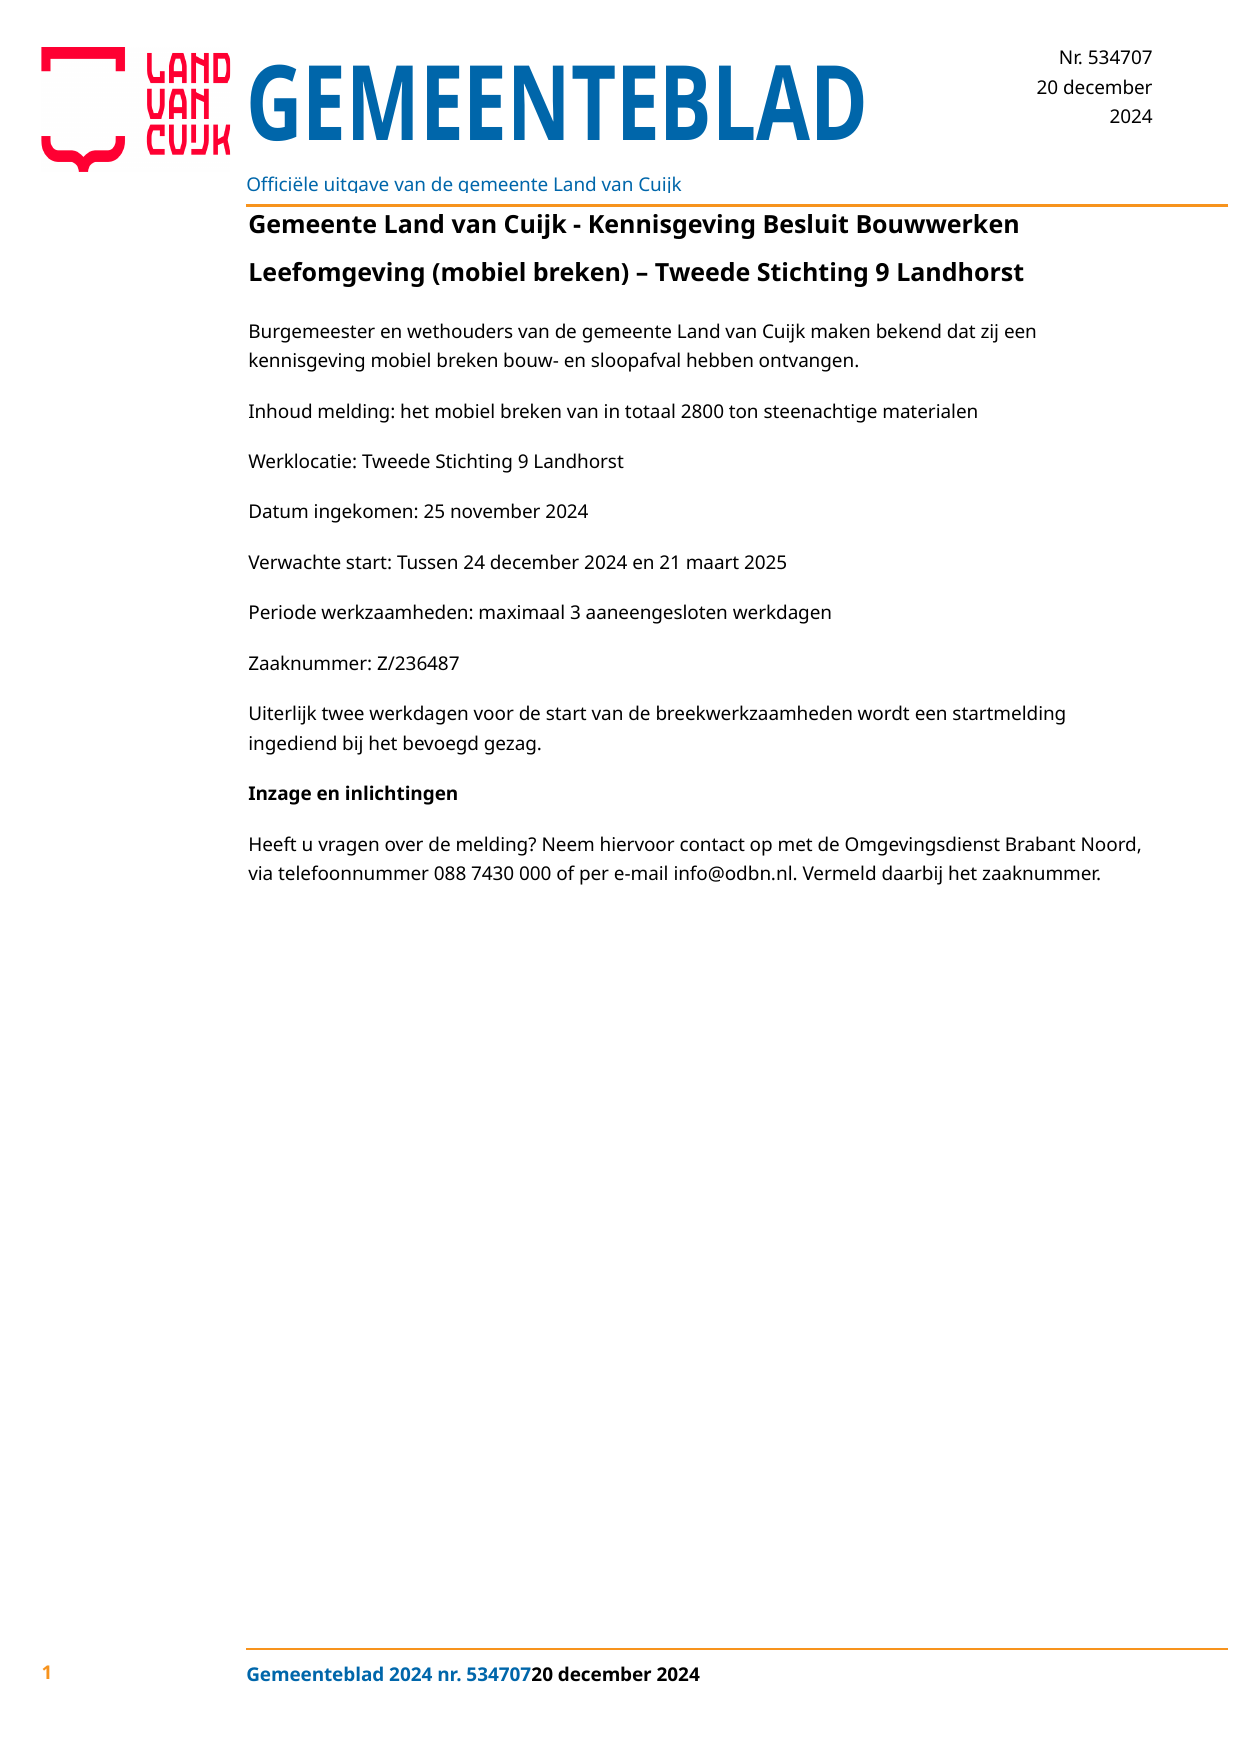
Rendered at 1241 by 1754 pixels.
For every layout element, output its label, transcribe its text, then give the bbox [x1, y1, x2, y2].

text Periode werkzaamheden: maximaal 3 aaneengesloten werkdagen [248, 599, 1152, 625]
text Verwachte start: Tussen 24 december 2024 en 21 maart 2025 [248, 549, 1152, 575]
text Datum ingekomen: 25 november 2024 [248, 499, 1152, 524]
text Zaaknummer: Z/236487 [248, 650, 1152, 676]
text Werklocatie: Tweede Stichting 9 Landhorst [248, 448, 1152, 474]
text Inzage en inlichtingen [248, 780, 1152, 806]
text Burgemeester en wethouders van de gemeente Land van Cuijk maken bekend dat zij een kennisgeving mobiel breken bouw- en sloopafval hebben ontvangen. [248, 318, 1152, 373]
text Inhoud melding: het mobiel breken van in totaal 2800 ton steenachtige materialen [248, 398, 1152, 424]
text Heeft u vragen over de melding? Neem hiervoor contact op met de Omgevingsdienst Brabant Noord, via telefoonnummer 088 7430 000 of per e-mail info@odbn.nl. Vermeld daarbij het zaaknummer. [248, 831, 1152, 886]
text Uiterlijk twee werkdagen voor de start van de breekwerkzaamheden wordt een startmelding ingediend bij het bevoegd gezag. [248, 700, 1152, 756]
text Gemeente Land van Cuijk - Kennisgeving Besluit Bouwwerken Leefomgeving (mobiel breken) – Tweede Stichting 9 Landhorst [248, 207, 1152, 288]
picture [41, 47, 231, 172]
